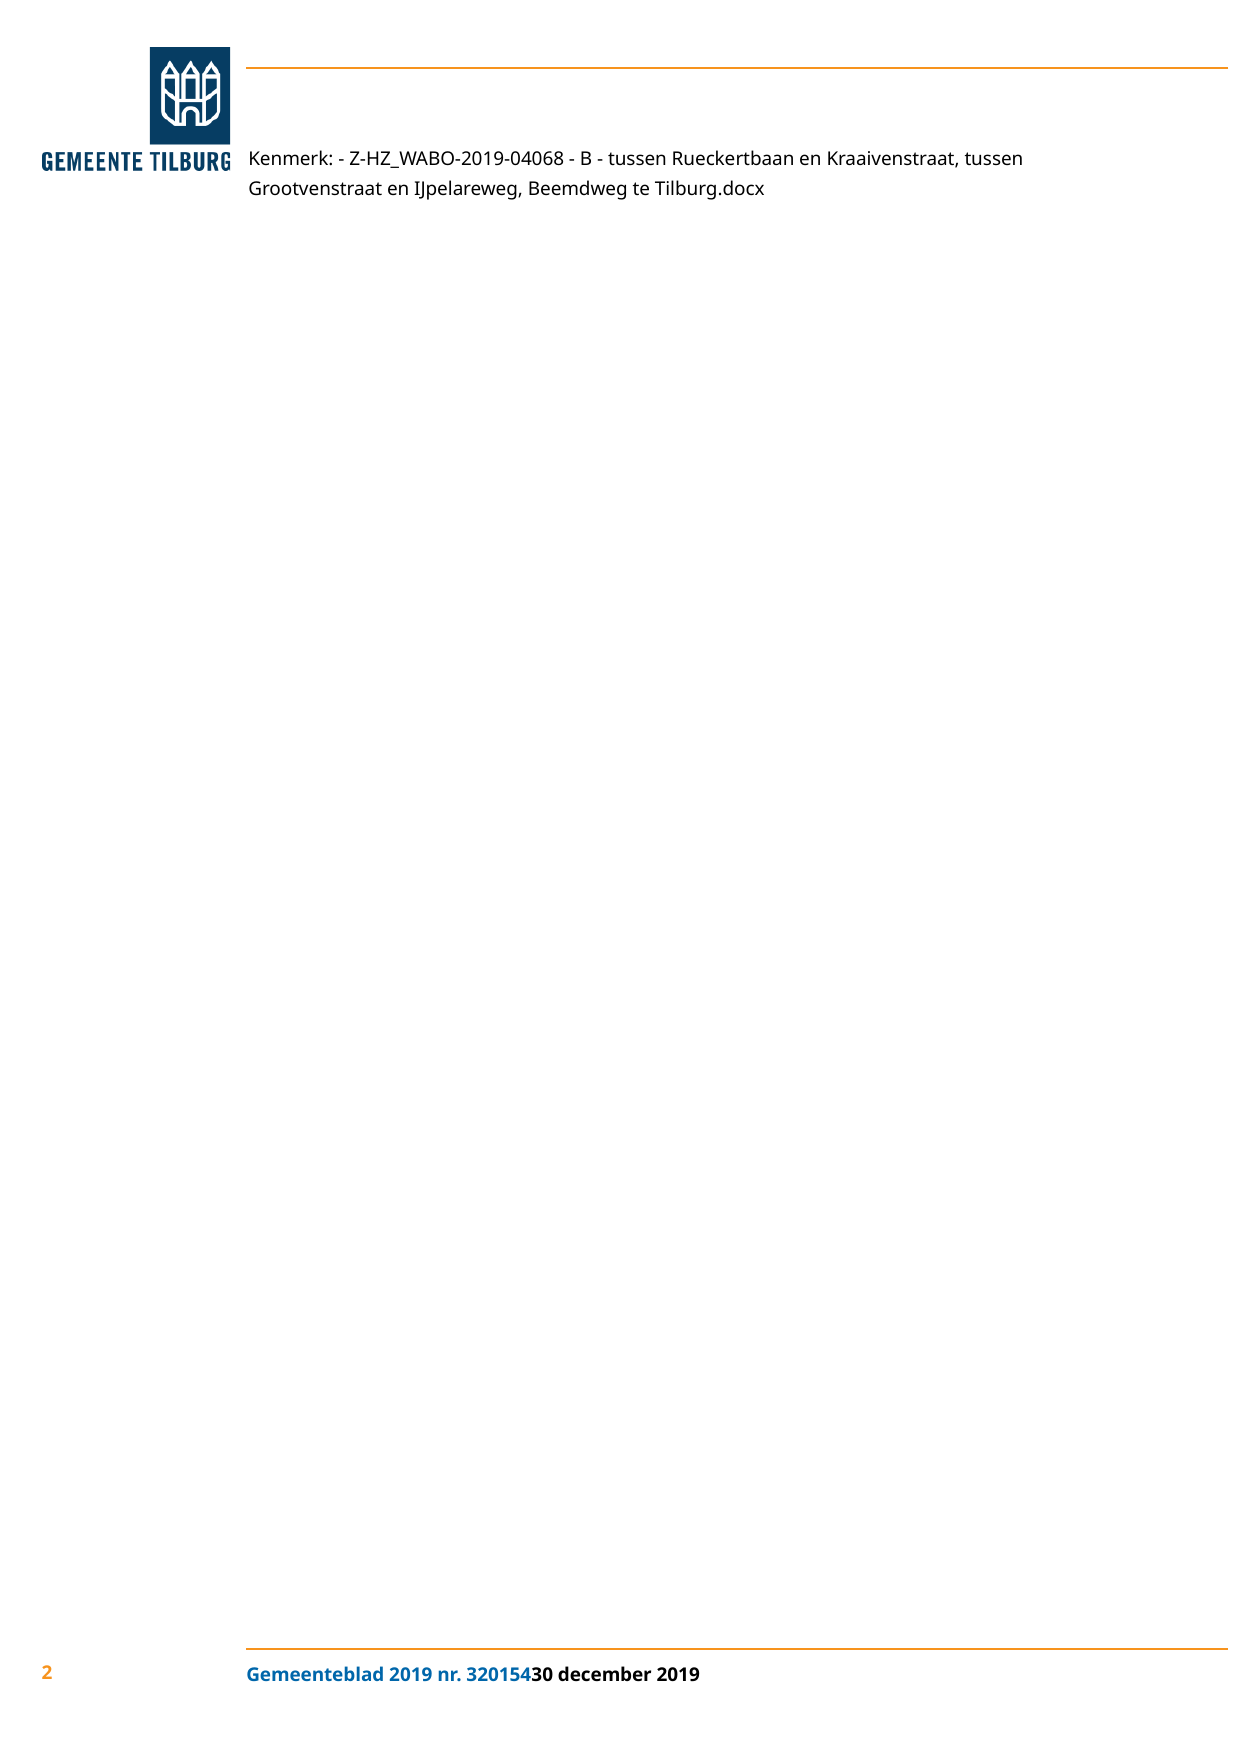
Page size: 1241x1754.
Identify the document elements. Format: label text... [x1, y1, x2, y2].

picture [41, 47, 231, 172]
text Kenmerk: - Z-HZ_WABO-2019-04068 - B - tussen Rueckertbaan en Kraaivenstraat, tussen Grootvenstraat en IJpelareweg, Beemdweg te Tilburg.docx [248, 145, 1152, 201]
